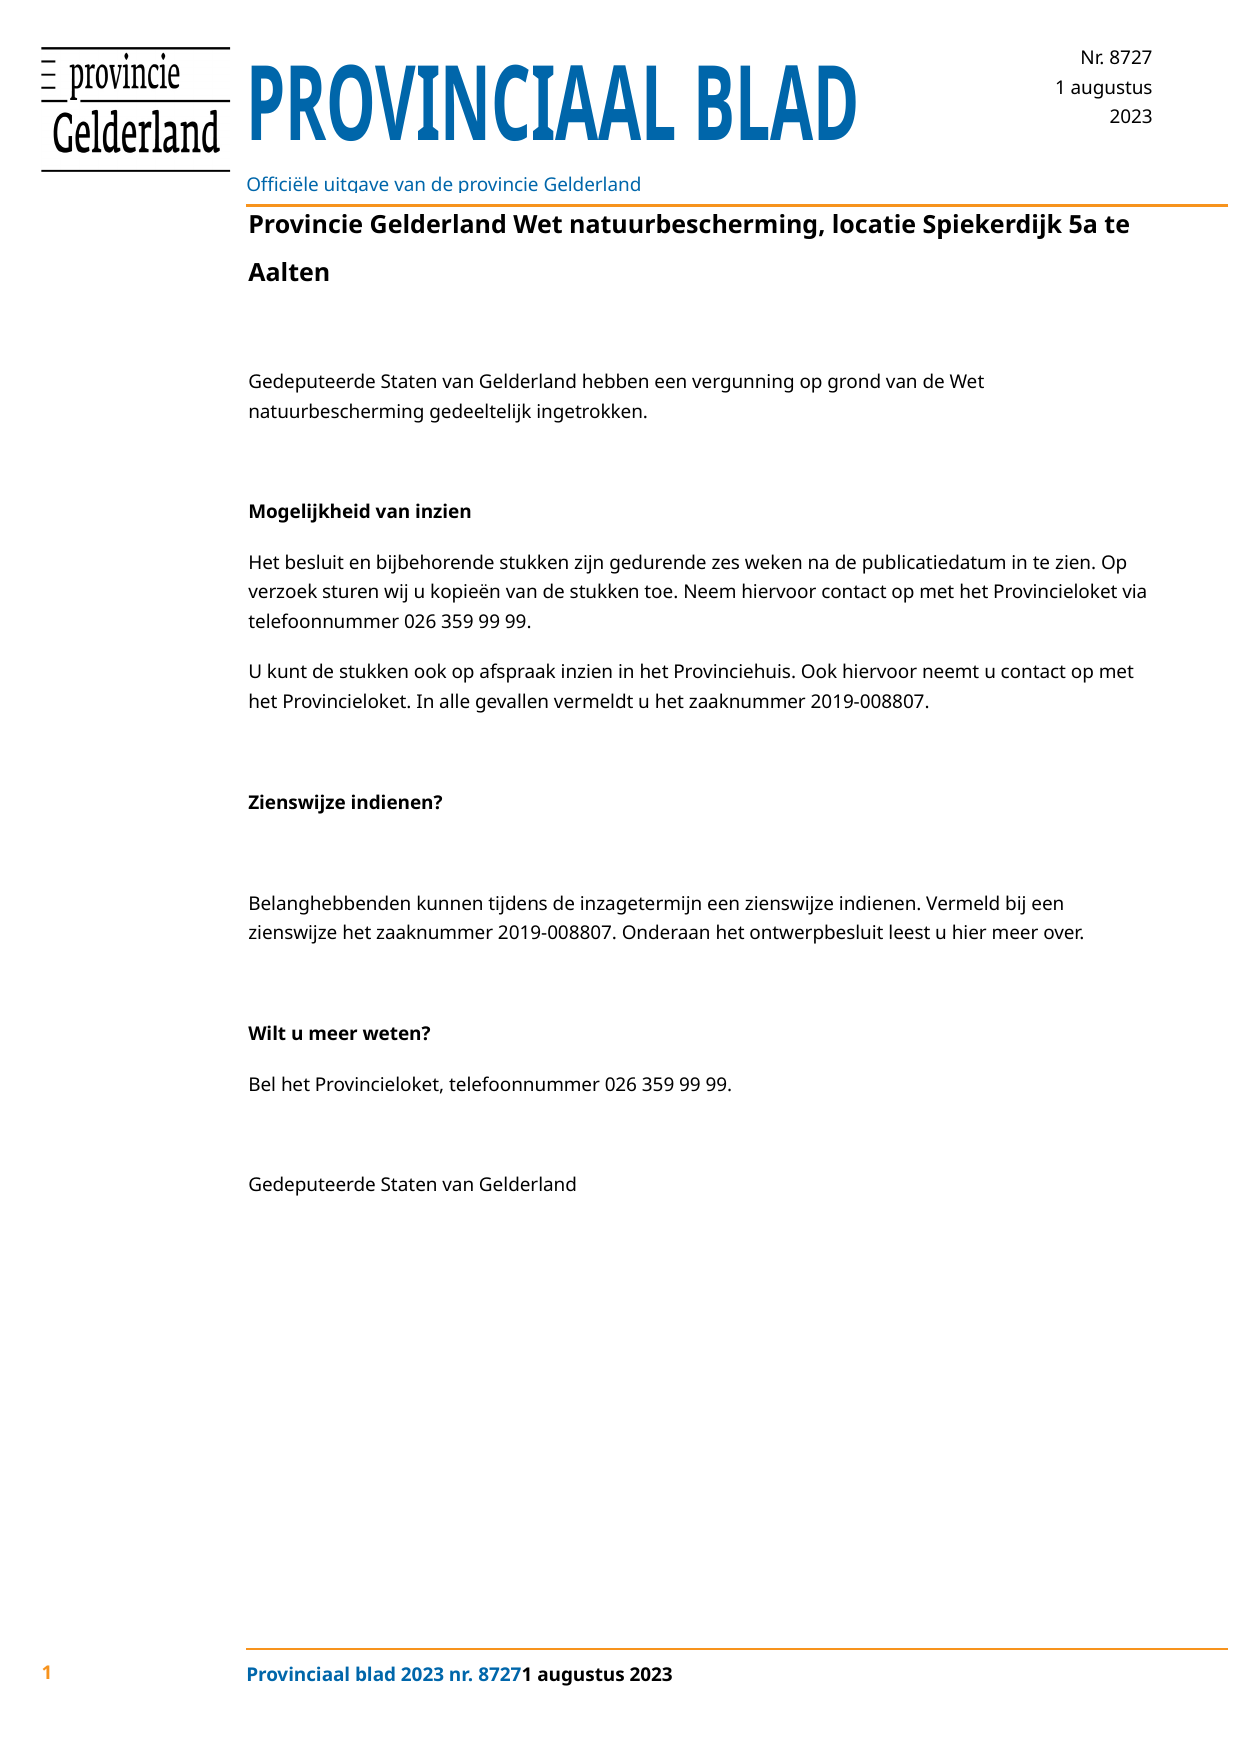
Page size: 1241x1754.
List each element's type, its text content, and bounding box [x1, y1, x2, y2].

text U kunt de stukken ook op afspraak inzien in het Provinciehuis. Ook hiervoor neemt u contact op met het Provincieloket. In alle gevallen vermeldt u het zaaknummer 2019-008807. [248, 659, 1152, 714]
text Het besluit en bijbehorende stukken zijn gedurende zes weken na de publicatiedatum in te zien. Op verzoek sturen wij u kopieën van de stukken toe. Neem hiervoor contact op met het Provincieloket via telefoonnummer 026 359 99 99. [248, 549, 1152, 634]
text Mogelijkheid van inzien [248, 499, 1152, 524]
text Provincie Gelderland Wet natuurbescherming, locatie Spiekerdijk 5a te Aalten [248, 207, 1152, 288]
text Bel het Provincieloket, telefoonnummer 026 359 99 99. [248, 1071, 1152, 1097]
text Wilt u meer weten? [248, 1020, 1152, 1046]
text Zienswijze indienen? [248, 789, 1152, 815]
picture [41, 47, 231, 172]
text Gedeputeerde Staten van Gelderland [248, 1172, 1152, 1197]
text Belanghebbenden kunnen tijdens de inzagetermijn een zienswijze indienen. Vermeld bij een zienswijze het zaaknummer 2019-008807. Onderaan het ontwerpbesluit leest u hier meer over. [248, 890, 1152, 945]
text Gedeputeerde Staten van Gelderland hebben een vergunning op grond van de Wet natuurbescherming gedeeltelijk ingetrokken. [248, 368, 1152, 424]
